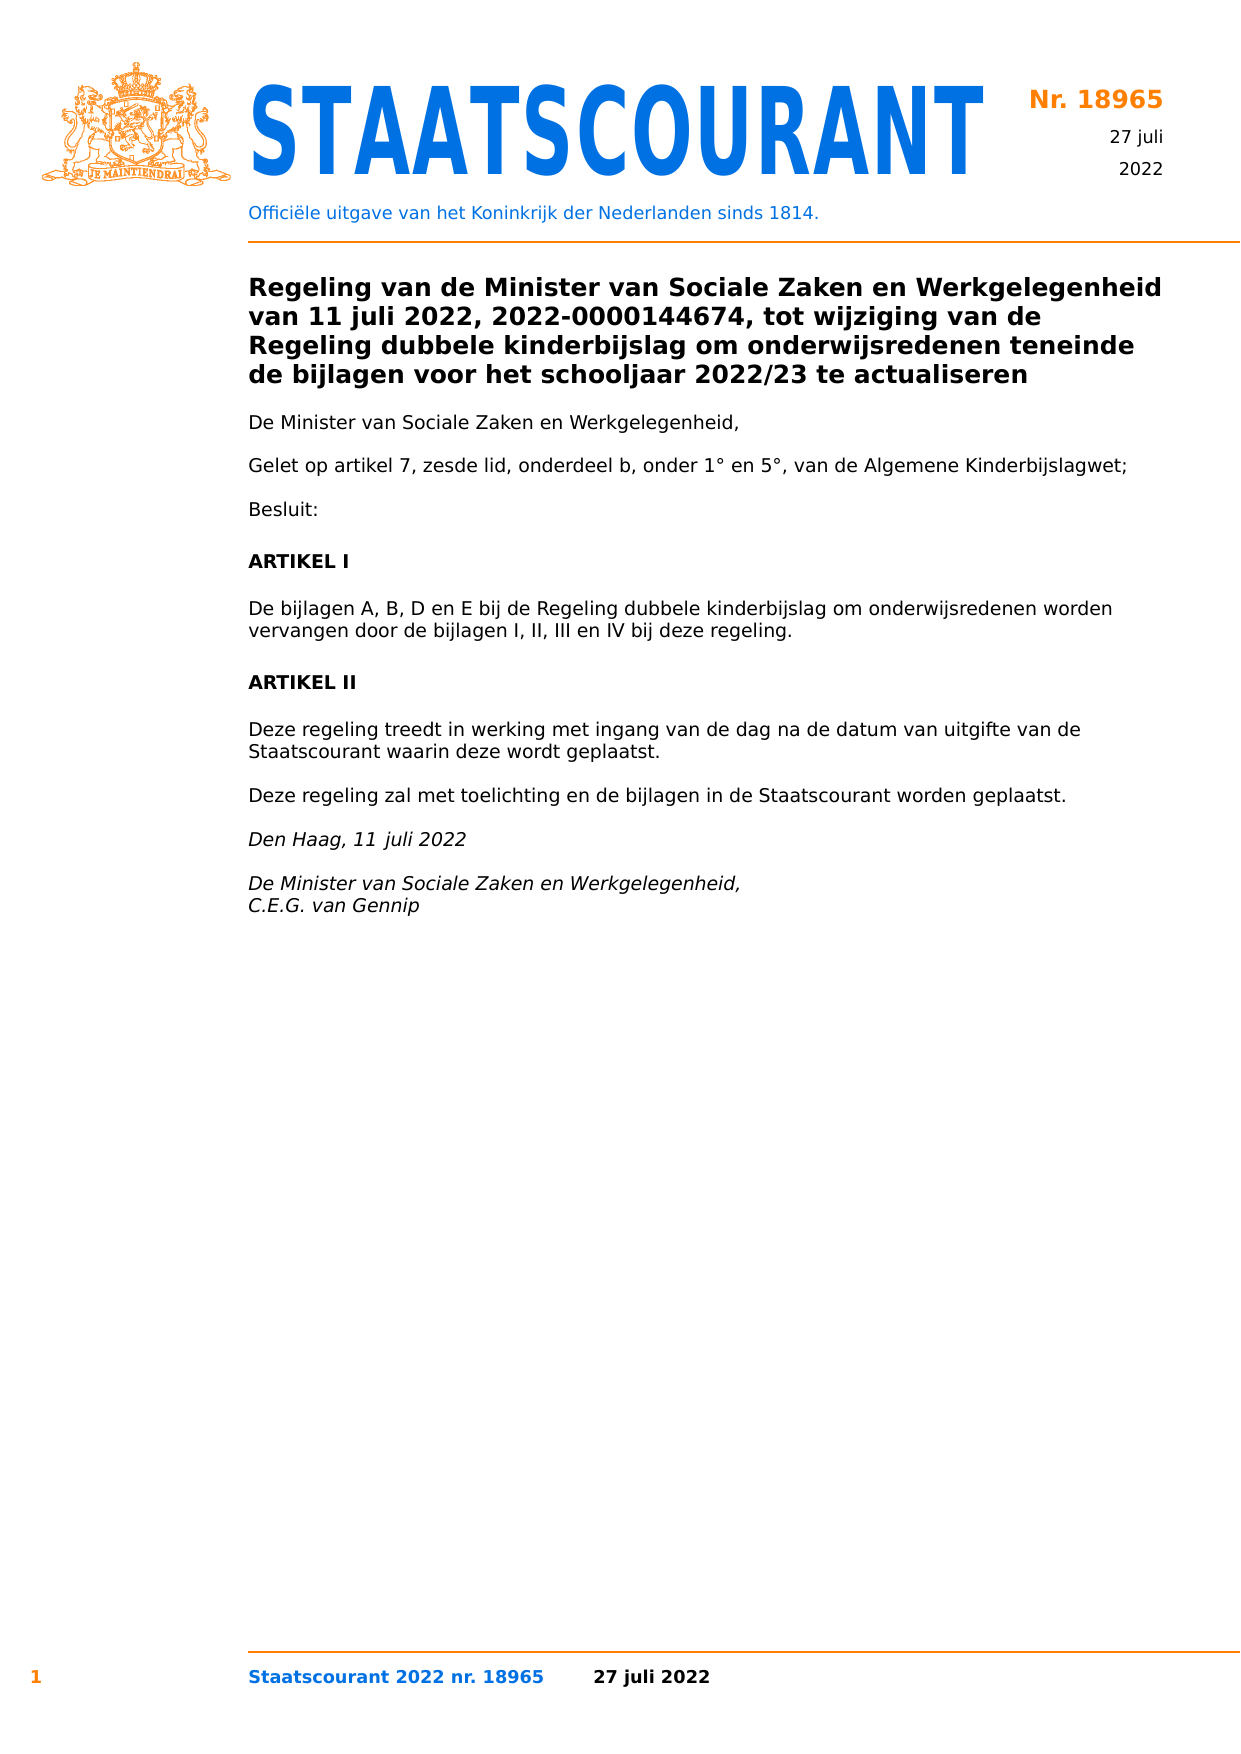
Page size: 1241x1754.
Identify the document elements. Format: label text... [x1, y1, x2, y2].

subtitle ARTIKEL II [248, 672, 1163, 694]
text De bijlagen A, B, D en E bij de Regeling dubbele kinderbijslag om onderwijsredenen worden vervangen door de bijlagen I, II, III en IV bij deze regeling. [248, 598, 1163, 642]
text De Minister van Sociale Zaken en Werkgelegenheid, C.E.G. van Gennip [248, 873, 1163, 917]
table_header [25, 62, 248, 241]
table_cell 2022 [998, 153, 1240, 203]
text De Minister van Sociale Zaken en Werkgelegenheid, [248, 412, 1163, 433]
text Den Haag, 11 juli 2022 [248, 829, 1163, 851]
text Deze regeling treedt in werking met ingang van de dag na de datum van uitgifte van de Staatscourant waarin deze wordt geplaatst. [248, 719, 1163, 763]
subtitle ARTIKEL I [248, 551, 1163, 573]
table_cell Officiële uitgave van het Koninkrijk der Nederlanden sinds 1814. [248, 203, 1240, 241]
subtitle Regeling van de Minister van Sociale Zaken en Werkgelegenheid van 11 juli 2022, 2022-0000144674, tot wijziging van de Regeling dubbele kinderbijslag om onderwijsredenen teneinde de bijlagen voor het schooljaar 2022/23 te actualiseren [248, 273, 1163, 390]
text Deze regeling zal met toelichting en de bijlagen in de Staatscourant worden geplaatst. [248, 785, 1163, 807]
text Besluit: [248, 499, 1163, 521]
table_cell 27 juli [998, 121, 1240, 153]
picture [41, 62, 231, 186]
table_header Nr. 18965 [998, 62, 1240, 121]
table_header STAATSCOURANT [248, 62, 998, 203]
text Gelet op artikel 7, zesde lid, onderdeel b, onder 1° en 5°, van de Algemene Kinderbijslagwet; [248, 455, 1163, 477]
